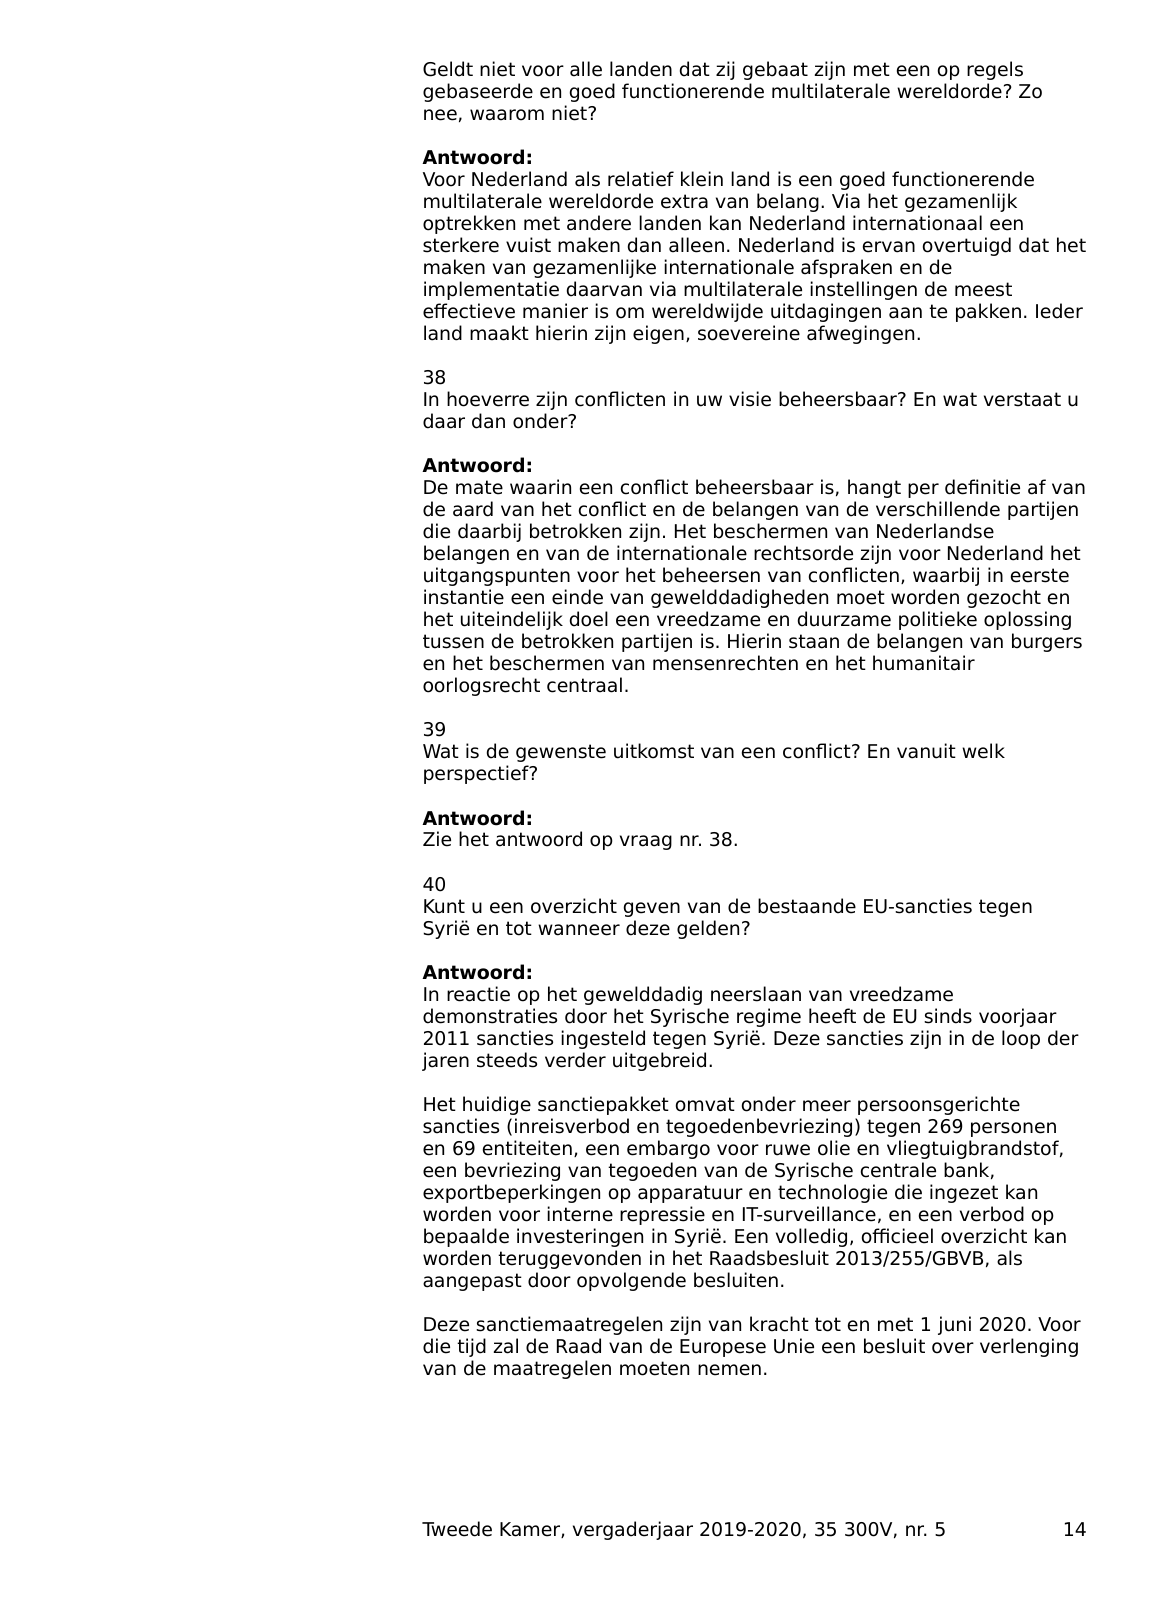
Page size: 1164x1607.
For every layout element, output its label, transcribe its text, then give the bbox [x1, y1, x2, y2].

text In reactie op het gewelddadig neerslaan van vreedzame demonstraties door het Syrische regime heeft de EU sinds voorjaar 2011 sancties ingesteld tegen Syrië. Deze sancties zijn in de loop der jaren steeds verder uitgebreid. [422, 984, 1087, 1072]
text Antwoord: [422, 962, 1087, 984]
text 38 [422, 367, 1087, 389]
text Zie het antwoord op vraag nr. 38. [422, 829, 1087, 851]
text 39 [422, 719, 1087, 741]
text In hoeverre zijn conflicten in uw visie beheersbaar? En wat verstaat u daar dan onder? [422, 389, 1087, 433]
text Voor Nederland als relatief klein land is een goed functionerende multilaterale wereldorde extra van belang. Via het gezamenlijk optrekken met andere landen kan Nederland internationaal een sterkere vuist maken dan alleen. Nederland is ervan overtuigd dat het maken van gezamenlijke internationale afspraken en de implementatie daarvan via multilaterale instellingen de meest effectieve manier is om wereldwijde uitdagingen aan te pakken. Ieder land maakt hierin zijn eigen, soevereine afwegingen. [422, 169, 1087, 345]
text Geldt niet voor alle landen dat zij gebaat zijn met een op regels gebaseerde en goed functionerende multilaterale wereldorde? Zo nee, waarom niet? [422, 59, 1087, 125]
text 40 [422, 873, 1087, 896]
text Kunt u een overzicht geven van de bestaande EU-sancties tegen Syrië en tot wanneer deze gelden? [422, 896, 1087, 939]
text Antwoord: [422, 147, 1087, 169]
text Antwoord: [422, 455, 1087, 477]
text Wat is de gewenste uitkomst van een conflict? En vanuit welk perspectief? [422, 741, 1087, 785]
text Antwoord: [422, 807, 1087, 829]
text Deze sanctiemaatregelen zijn van kracht tot en met 1 juni 2020. Voor die tijd zal de Raad van de Europese Unie een besluit over verlenging van de maatregelen moeten nemen. [422, 1314, 1087, 1380]
text Het huidige sanctiepakket omvat onder meer persoonsgerichte sancties (inreisverbod en tegoedenbevriezing) tegen 269 personen en 69 entiteiten, een embargo voor ruwe olie en vliegtuigbrandstof, een bevriezing van tegoeden van de Syrische centrale bank, exportbeperkingen op apparatuur en technologie die ingezet kan worden voor interne repressie en IT-surveillance, en een verbod op bepaalde investeringen in Syrië. Een volledig, officieel overzicht kan worden teruggevonden in het Raadsbesluit 2013/255/GBVB, als aangepast door opvolgende besluiten. [422, 1094, 1087, 1292]
text De mate waarin een conflict beheersbaar is, hangt per definitie af van de aard van het conflict en de belangen van de verschillende partijen die daarbij betrokken zijn. Het beschermen van Nederlandse belangen en van de internationale rechtsorde zijn voor Nederland het uitgangspunten voor het beheersen van conflicten, waarbij in eerste instantie een einde van gewelddadigheden moet worden gezocht en het uiteindelijk doel een vreedzame en duurzame politieke oplossing tussen de betrokken partijen is. Hierin staan de belangen van burgers en het beschermen van mensenrechten en het humanitair oorlogsrecht centraal. [422, 477, 1087, 697]
